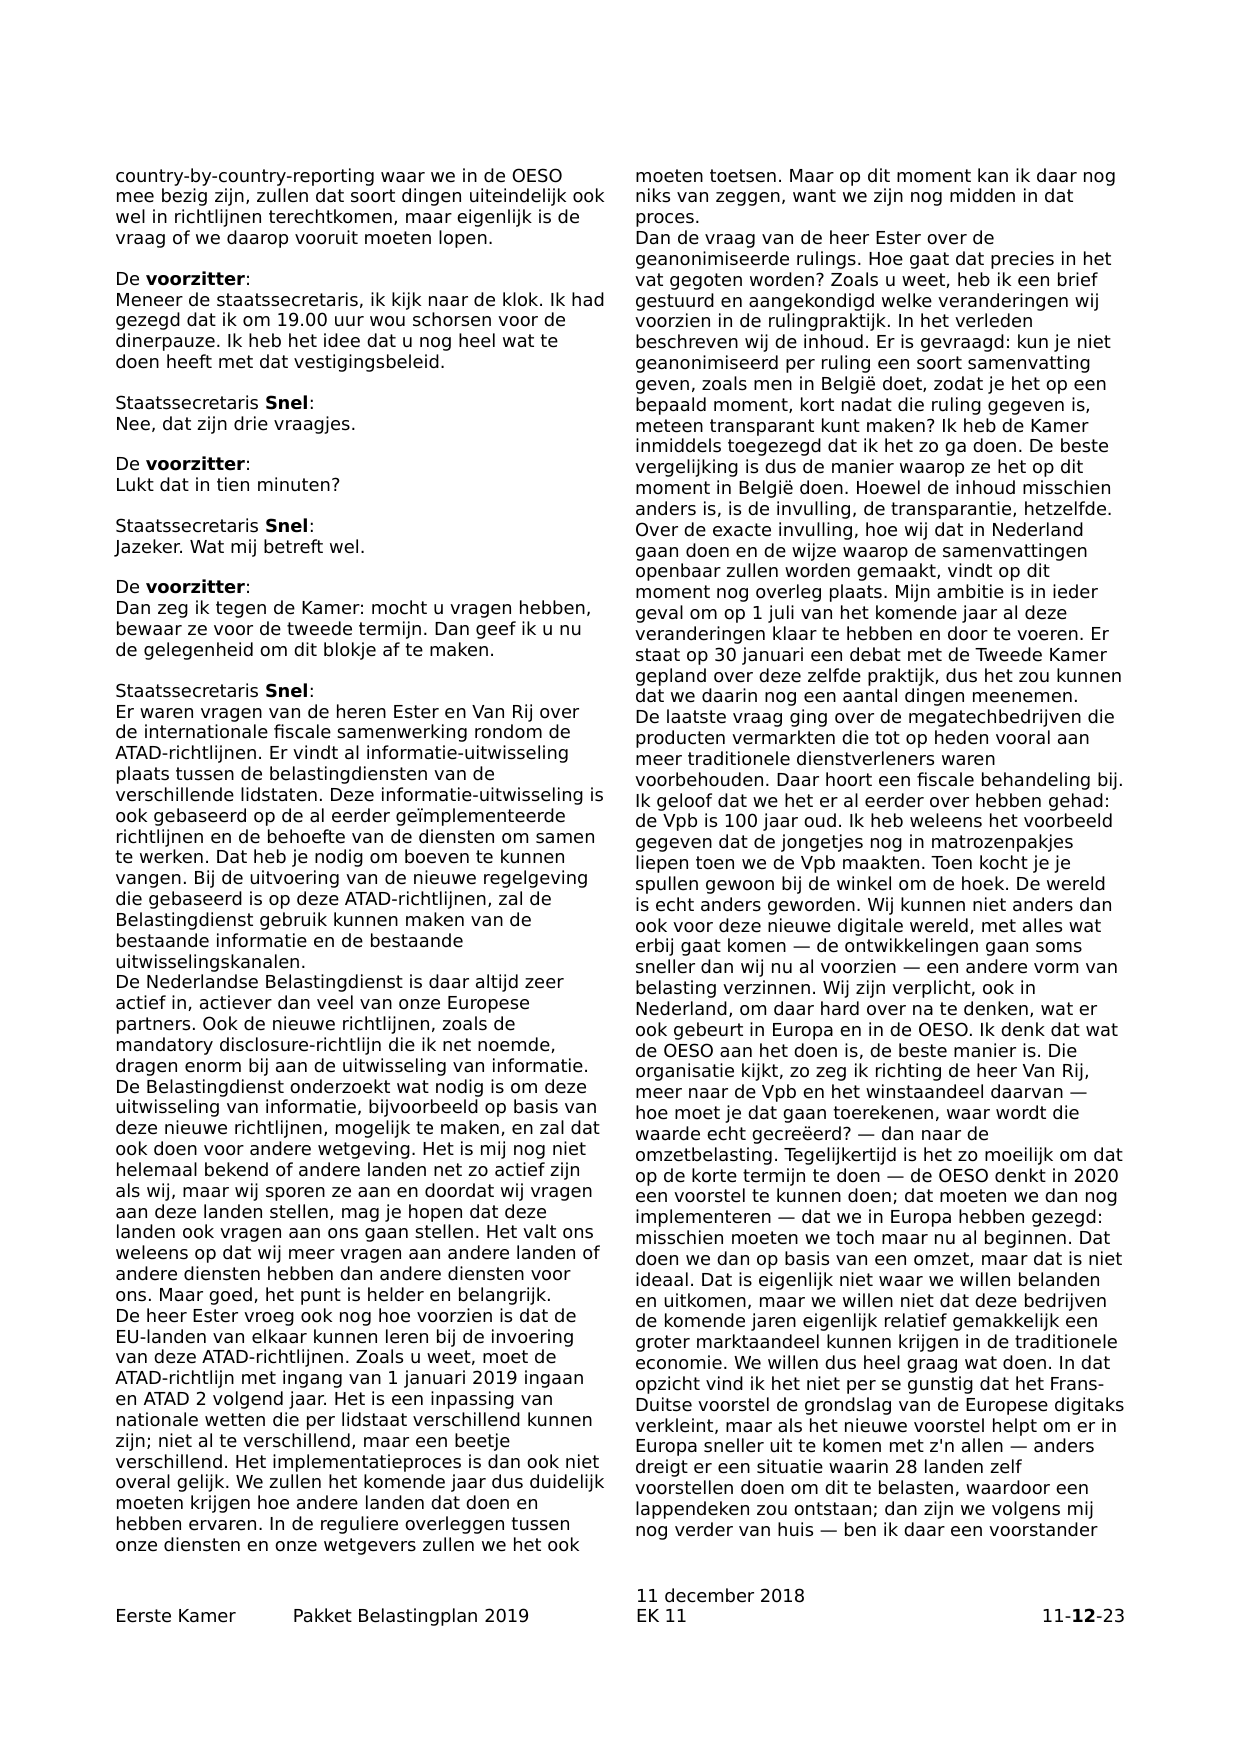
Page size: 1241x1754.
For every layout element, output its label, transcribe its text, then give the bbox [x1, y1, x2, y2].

text De heer Ester vroeg ook nog hoe voorzien is dat de EU-landen van elkaar kunnen leren bij de invoering van deze ATAD-richtlijnen. Zoals u weet, moet de ATAD-richtlijn met ingang van 1 januari 2019 ingaan en ATAD 2 volgend jaar. Het is een inpassing van nationale wetten die per lidstaat verschillend kunnen zijn; niet al te verschillend, maar een beetje verschillend. Het implementatieproces is dan ook niet overal gelijk. We zullen het komende jaar dus duidelijk moeten krijgen hoe andere landen dat doen en hebben ervaren. In de reguliere overleggen tussen onze diensten en onze wetgevers zullen we het ook [115, 1306, 605, 1556]
text De voorzitter: [115, 269, 605, 289]
text moeten toetsen. Maar op dit moment kan ik daar nog niks van zeggen, want we zijn nog midden in dat proces. [635, 165, 1125, 228]
text Staatssecretaris Snel: [115, 516, 605, 537]
text Jazeker. Wat mij betreft wel. [115, 537, 605, 557]
text De laatste vraag ging over de megatechbedrijven die producten vermarkten die tot op heden vooral aan meer traditionele dienstverleners waren voorbehouden. Daar hoort een fiscale behandeling bij. Ik geloof dat we het er al eerder over hebben gehad: de Vpb is 100 jaar oud. Ik heb weleens het voorbeeld gegeven dat de jongetjes nog in matrozenpakjes liepen toen we de Vpb maakten. Toen kocht je je spullen gewoon bij de winkel om de hoek. De wereld is echt anders geworden. Wij kunnen niet anders dan ook voor deze nieuwe digitale wereld, met alles wat erbij gaat komen — de ontwikkelingen gaan soms sneller dan wij nu al voorzien — een andere vorm van belasting verzinnen. Wij zijn verplicht, ook in Nederland, om daar hard over na te denken, wat er ook gebeurt in Europa en in de OESO. Ik denk dat wat de OESO aan het doen is, de beste manier is. Die organisatie kijkt, zo zeg ik richting de heer Van Rij, meer naar de Vpb en het winstaandeel daarvan — hoe moet je dat gaan toerekenen, waar wordt die waarde echt gecreëerd? — dan naar de omzetbelasting. Tegelijkertijd is het zo moeilijk om dat op de korte termijn te doen — de OESO denkt in 2020 een voorstel te kunnen doen; dat moeten we dan nog implementeren — dat we in Europa hebben gezegd: misschien moeten we toch maar nu al beginnen. Dat doen we dan op basis van een omzet, maar dat is niet ideaal. Dat is eigenlijk niet waar we willen belanden en uitkomen, maar we willen niet dat deze bedrijven de komende jaren eigenlijk relatief gemakkelijk een groter marktaandeel kunnen krijgen in de traditionele economie. We willen dus heel graag wat doen. In dat opzicht vind ik het niet per se gunstig dat het Frans-Duitse voorstel de grondslag van de Europese digitaks verkleint, maar als het nieuwe voorstel helpt om er in Europa sneller uit te komen met z'n allen — anders dreigt er een situatie waarin 28 landen zelf voorstellen doen om dit te belasten, waardoor een lappendeken zou ontstaan; dan zijn we volgens mij nog verder van huis — ben ik daar een voorstander [635, 707, 1125, 1540]
text De Nederlandse Belastingdienst is daar altijd zeer actief in, actiever dan veel van onze Europese partners. Ook de nieuwe richtlijnen, zoals de mandatory disclosure-richtlijn die ik net noemde, dragen enorm bij aan de uitwisseling van informatie. De Belastingdienst onderzoekt wat nodig is om deze uitwisseling van informatie, bijvoorbeeld op basis van deze nieuwe richtlijnen, mogelijk te maken, en zal dat ook doen voor andere wetgeving. Het is mij nog niet helemaal bekend of andere landen net zo actief zijn als wij, maar wij sporen ze aan en doordat wij vragen aan deze landen stellen, mag je hopen dat deze landen ook vragen aan ons gaan stellen. Het valt ons weleens op dat wij meer vragen aan andere landen of andere diensten hebben dan andere diensten voor ons. Maar goed, het punt is helder en belangrijk. [115, 972, 605, 1306]
text Staatssecretaris Snel: [115, 681, 605, 701]
text Staatssecretaris Snel: [115, 393, 605, 413]
text Er waren vragen van de heren Ester en Van Rij over de internationale fiscale samenwerking rondom de ATAD-richtlijnen. Er vindt al informatie-uitwisseling plaats tussen de belastingdiensten van de verschillende lidstaten. Deze informatie-uitwisseling is ook gebaseerd op de al eerder geïmplementeerde richtlijnen en de behoefte van de diensten om samen te werken. Dat heb je nodig om boeven te kunnen vangen. Bij de uitvoering van de nieuwe regelgeving die gebaseerd is op deze ATAD-richtlijnen, zal de Belastingdienst gebruik kunnen maken van de bestaande informatie en de bestaande uitwisselingskanalen. [115, 701, 605, 972]
text Nee, dat zijn drie vraagjes. [115, 413, 605, 434]
text Dan de vraag van de heer Ester over de geanonimiseerde rulings. Hoe gaat dat precies in het vat gegoten worden? Zoals u weet, heb ik een brief gestuurd en aangekondigd welke veranderingen wij voorzien in de rulingpraktijk. In het verleden beschreven wij de inhoud. Er is gevraagd: kun je niet geanonimiseerd per ruling een soort samenvatting geven, zoals men in België doet, zodat je het op een bepaald moment, kort nadat die ruling gegeven is, meteen transparant kunt maken? Ik heb de Kamer inmiddels toegezegd dat ik het zo ga doen. De beste vergelijking is dus de manier waarop ze het op dit moment in België doen. Hoewel de inhoud misschien anders is, is de invulling, de transparantie, hetzelfde. Over de exacte invulling, hoe wij dat in Nederland gaan doen en de wijze waarop de samenvattingen openbaar zullen worden gemaakt, vindt op dit moment nog overleg plaats. Mijn ambitie is in ieder geval om op 1 juli van het komende jaar al deze veranderingen klaar te hebben en door te voeren. Er staat op 30 januari een debat met de Tweede Kamer gepland over deze zelfde praktijk, dus het zou kunnen dat we daarin nog een aantal dingen meenemen. [635, 228, 1125, 707]
text De voorzitter: [115, 577, 605, 598]
text country-by-country-reporting waar we in de OESO mee bezig zijn, zullen dat soort dingen uiteindelijk ook wel in richtlijnen terechtkomen, maar eigenlijk is de vraag of we daarop vooruit moeten lopen. [115, 165, 605, 249]
text Lukt dat in tien minuten? [115, 475, 605, 496]
text De voorzitter: [115, 454, 605, 475]
text Dan zeg ik tegen de Kamer: mocht u vragen hebben, bewaar ze voor de tweede termijn. Dan geef ik u nu de gelegenheid om dit blokje af te maken. [115, 598, 605, 661]
text Meneer de staatssecretaris, ik kijk naar de klok. Ik had gezegd dat ik om 19.00 uur wou schorsen voor de dinerpauze. Ik heb het idee dat u nog heel wat te doen heeft met dat vestigingsbeleid. [115, 289, 605, 373]
